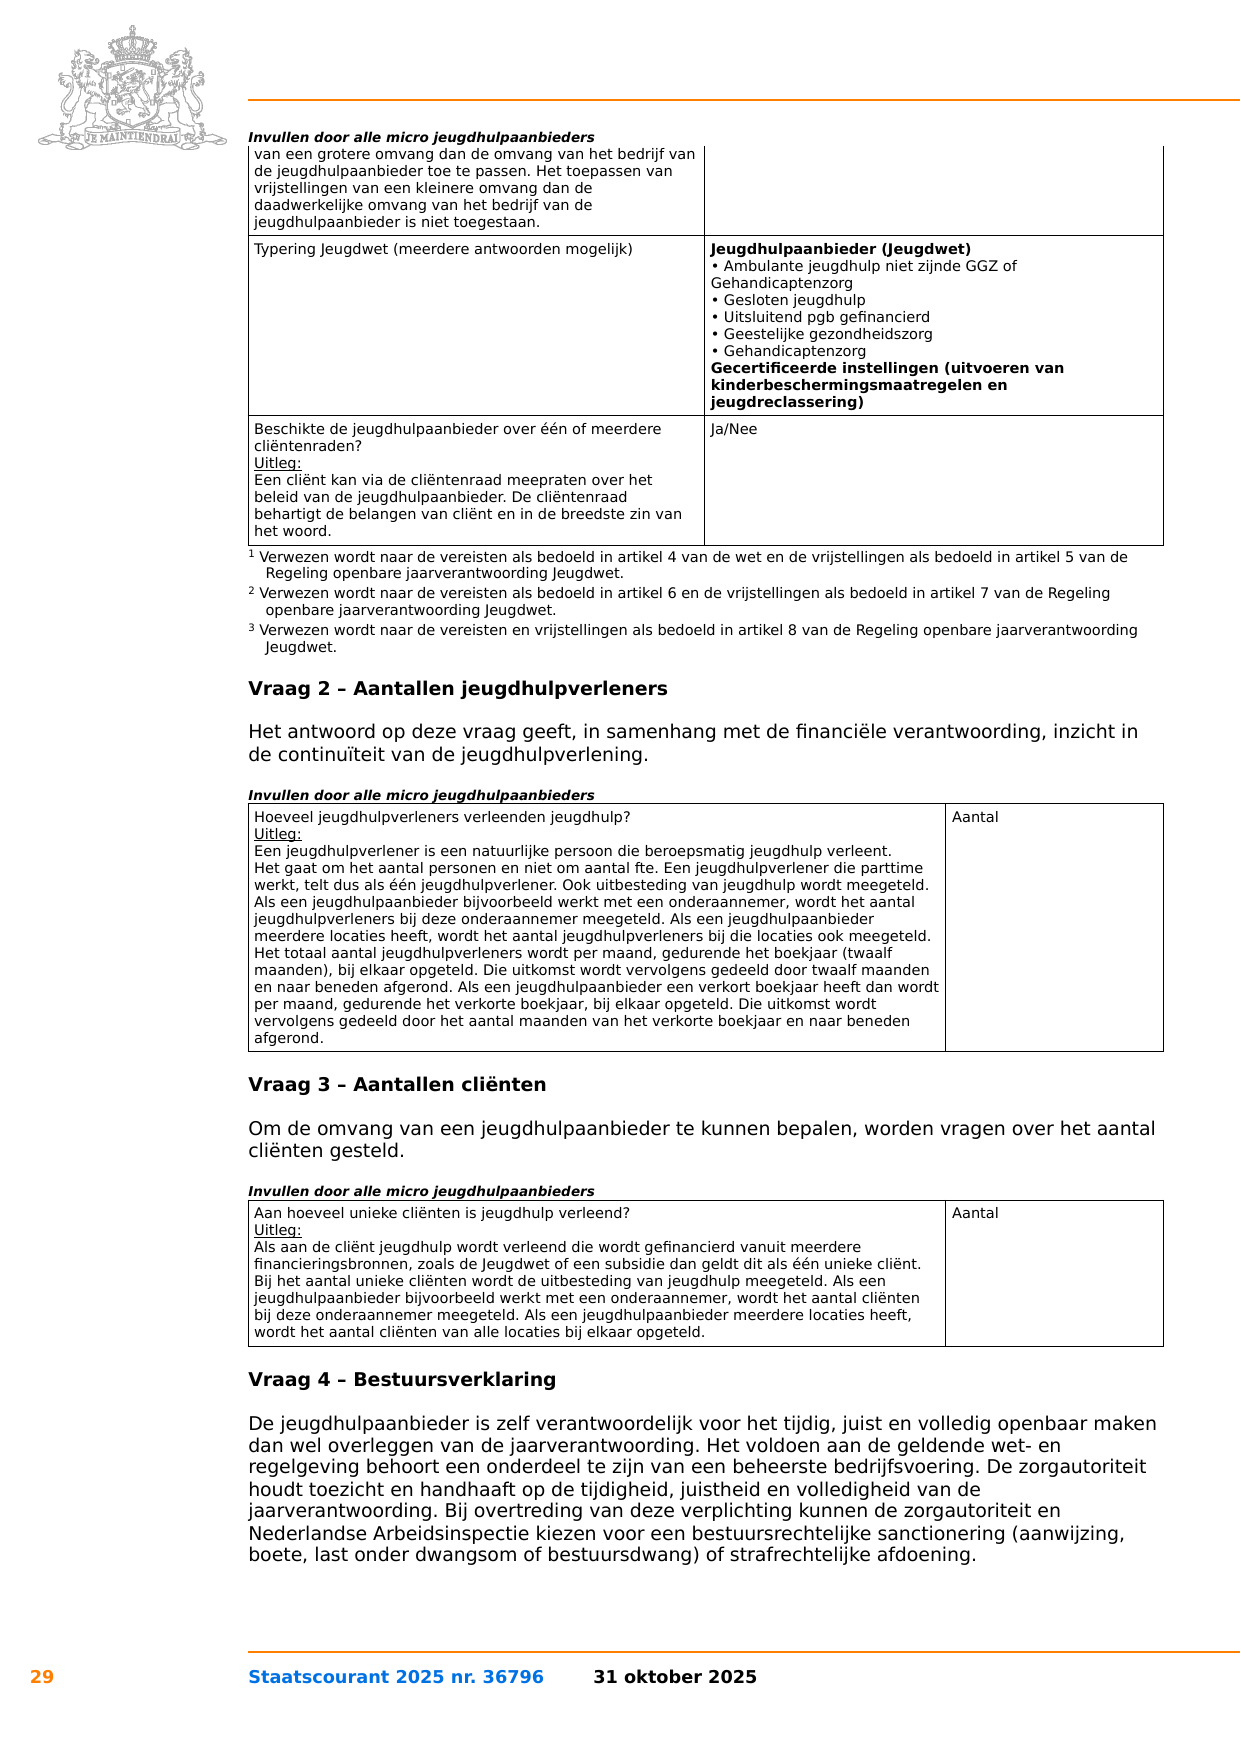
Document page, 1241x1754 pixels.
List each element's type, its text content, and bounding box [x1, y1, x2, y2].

table_header Invullen door alle micro jeugdhulpaanbieders [248, 130, 1163, 146]
text De jeugdhulpaanbieder is zelf verantwoordelijk voor het tijdig, juist en volledig openbaar maken dan wel overleggen van de jaarverantwoording. Het voldoen aan de geldende wet- en regelgeving behoort een onderdeel te zijn van een beheerste bedrijfsvoering. De zorgautoriteit houdt toezicht en handhaaft op de tijdigheid, juistheid en volledigheid van de jaarverantwoording. Bij overtreding van deze verplichting kunnen de zorgautoriteit en Nederlandse Arbeidsinspectie kiezen voor een bestuursrechtelijke sanctionering (aanwijzing, boete, last onder dwangsom of bestuursdwang) of strafrechtelijke afdoening. [248, 1412, 1163, 1566]
text Het antwoord op deze vraag geeft, in samenhang met de financiële verantwoording, inzicht in de continuïteit van de jeugdhulpverlening. [248, 721, 1163, 765]
table_cell Ja/Nee [705, 416, 1163, 545]
table_cell Aantal [946, 804, 1163, 1051]
picture [38, 25, 227, 150]
table_cell van een grotere omvang dan de omvang van het bedrijf van de jeugdhulpaanbieder toe te passen. Het toepassen van vrijstellingen van een kleinere omvang dan de daadwerkelijke omvang van het bedrijf van de jeugdhulpaanbieder is niet toegestaan. [249, 146, 704, 235]
table_header Invullen door alle micro jeugdhulpaanbieders [248, 787, 1163, 803]
subtitle Vraag 3 – Aantallen cliënten [248, 1074, 1163, 1096]
table_cell Aantal [946, 1201, 1163, 1346]
subtitle Vraag 4 – Bestuursverklaring [248, 1369, 1163, 1391]
table_header Invullen door alle micro jeugdhulpaanbieders [248, 1184, 1163, 1199]
table_cell Hoeveel jeugdhulpverleners verleenden jeugdhulp? Uitleg: Een jeugdhulpverlener is een natuurlijke persoon die beroepsmatig jeugdhulp verleent. Het gaat om het aantal personen en niet om aantal fte. Een jeugdhulpverlener die parttime werkt, telt dus als één jeugdhulpverlener. Ook uitbesteding van jeugdhulp wordt meegeteld. Als een jeugdhulpaanbieder bijvoorbeeld werkt met een onderaannemer, wordt het aantal jeugdhulpverleners bij deze onderaannemer meegeteld. Als een jeugdhulpaanbieder meerdere locaties heeft, wordt het aantal jeugdhulpverleners bij die locaties ook meegeteld. Het totaal aantal jeugdhulpverleners wordt per maand, gedurende het boekjaar (twaalf maanden), bij elkaar opgeteld. Die uitkomst wordt vervolgens gedeeld door twaalf maanden en naar beneden afgerond. Als een jeugdhulpaanbieder een verkort boekjaar heeft dan wordt per maand, gedurende het verkorte boekjaar, bij elkaar opgeteld. Die uitkomst wordt vervolgens gedeeld door het aantal maanden van het verkorte boekjaar en naar beneden afgerond. [249, 804, 945, 1051]
table_cell Jeugdhulpaanbieder (Jeugdwet) • Ambulante jeugdhulp niet zijnde GGZ of Gehandicaptenzorg • Gesloten jeugdhulp • Uitsluitend pgb gefinancierd • Geestelijke gezondheidszorg • Gehandicaptenzorg Gecertificeerde instellingen (uitvoeren van kinderbeschermingsmaatregelen en jeugdreclassering) [705, 236, 1163, 415]
table_cell 1 Verwezen wordt naar de vereisten als bedoeld in artikel 4 van de wet en de vrijstellingen als bedoeld in artikel 5 van de Regeling openbare jaarverantwoording Jeugdwet. 2 Verwezen wordt naar de vereisten als bedoeld in artikel 6 en de vrijstellingen als bedoeld in artikel 7 van de Regeling openbare jaarverantwoording Jeugdwet. 3 Verwezen wordt naar de vereisten en vrijstellingen als bedoeld in artikel 8 van de Regeling openbare jaarverantwoording Jeugdwet. [248, 546, 1163, 656]
table_cell Beschikte de jeugdhulpaanbieder over één of meerdere cliëntenraden? Uitleg: Een cliënt kan via de cliëntenraad meepraten over het beleid van de jeugdhulpaanbieder. De cliëntenraad behartigt de belangen van cliënt en in de breedste zin van het woord. [249, 416, 704, 545]
table_cell Aan hoeveel unieke cliënten is jeugdhulp verleend? Uitleg: Als aan de cliënt jeugdhulp wordt verleend die wordt gefinancierd vanuit meerdere financieringsbronnen, zoals de Jeugdwet of een subsidie dan geldt dit als één unieke cliënt. Bij het aantal unieke cliënten wordt de uitbesteding van jeugdhulp meegeteld. Als een jeugdhulpaanbieder bijvoorbeeld werkt met een onderaannemer, wordt het aantal cliënten bij deze onderaannemer meegeteld. Als een jeugdhulpaanbieder meerdere locaties heeft, wordt het aantal cliënten van alle locaties bij elkaar opgeteld. [249, 1201, 945, 1346]
text Om de omvang van een jeugdhulpaanbieder te kunnen bepalen, worden vragen over het aantal cliënten gesteld. [248, 1118, 1163, 1162]
subtitle Vraag 2 – Aantallen jeugdhulpverleners [248, 678, 1163, 699]
table_cell [705, 146, 1163, 235]
table_cell Typering Jeugdwet (meerdere antwoorden mogelijk) [249, 236, 704, 415]
